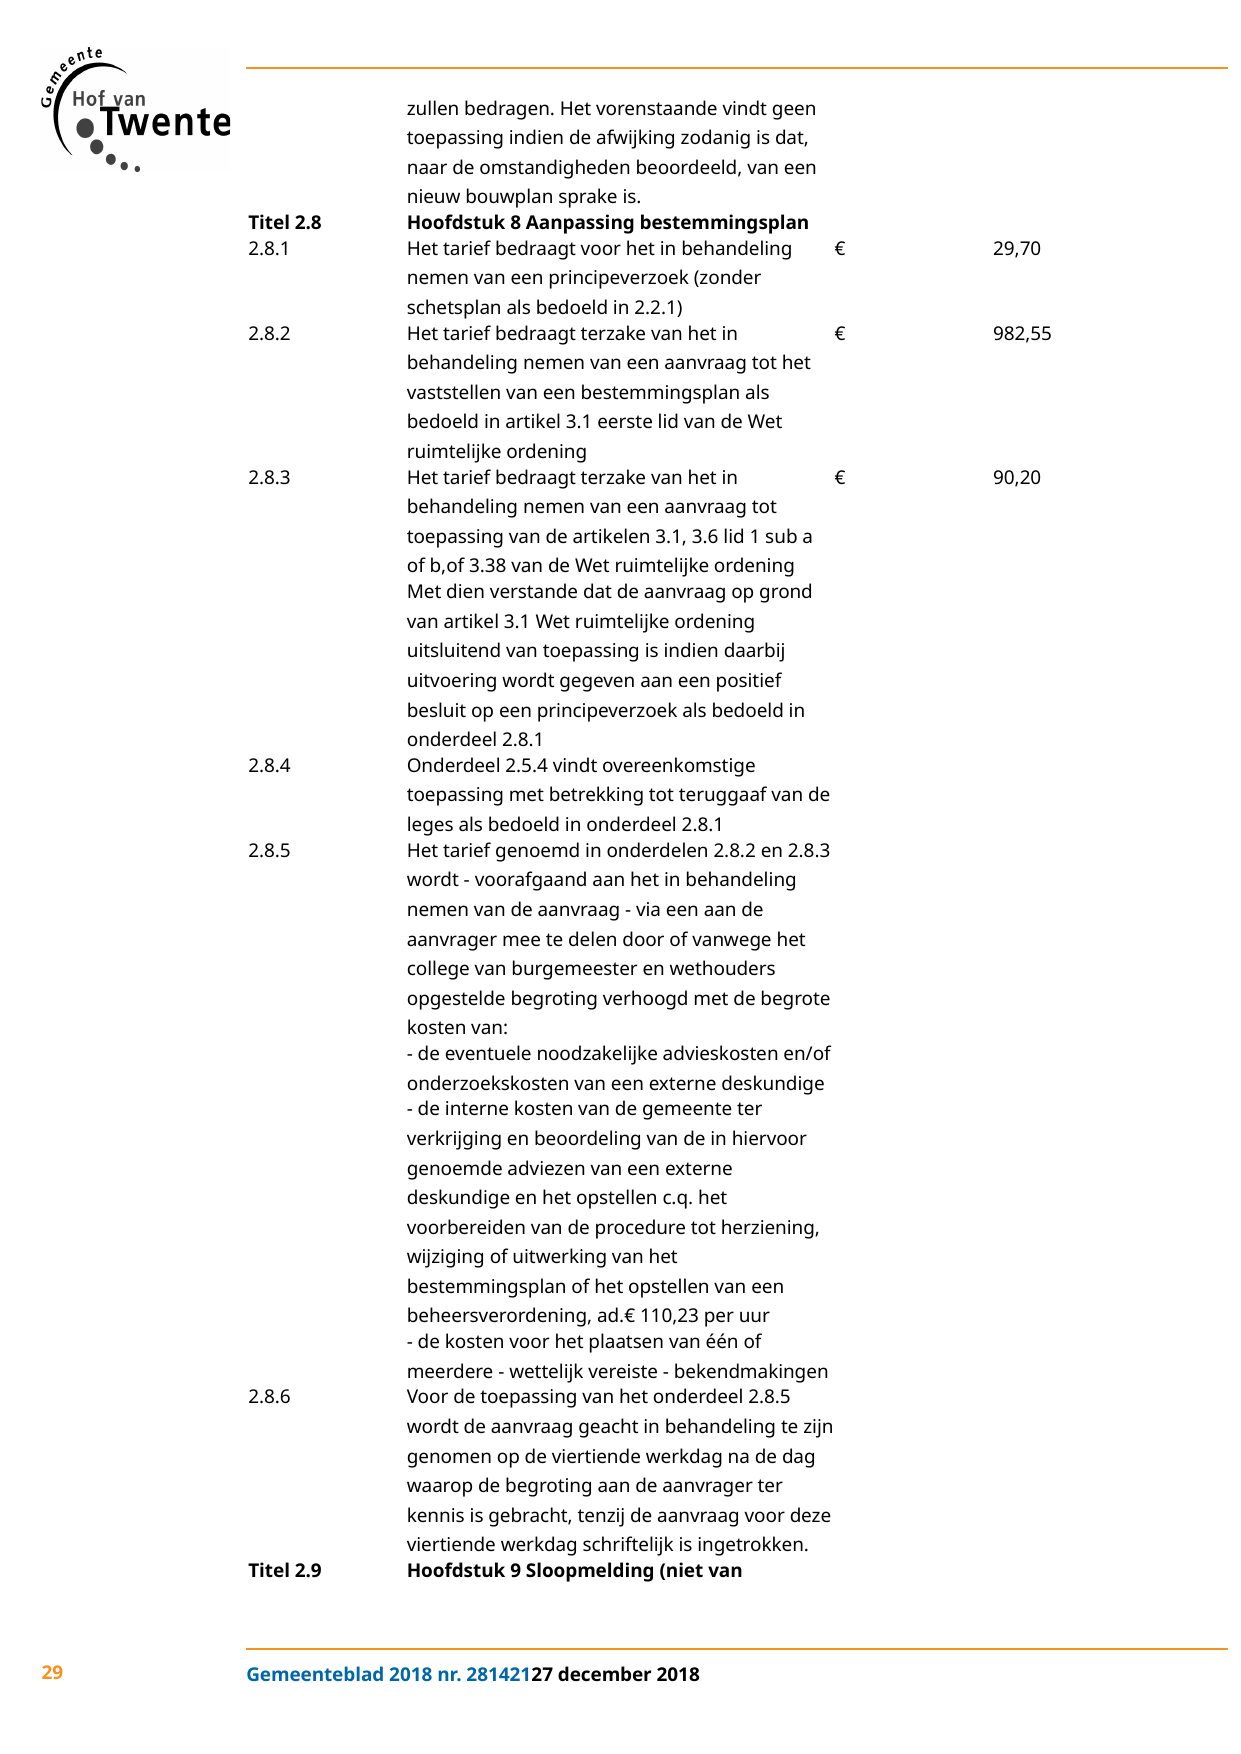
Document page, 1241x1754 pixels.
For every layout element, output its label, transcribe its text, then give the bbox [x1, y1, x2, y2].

table_cell Het tarief bedraagt terzake van het in behandeling nemen van een aanvraag tot het vaststellen van een bestemmingsplan als bedoeld in artikel 3.1 eerste lid van de Wet ruimtelijke ordening [407, 320, 834, 464]
table_cell - de kosten voor het plaatsen van één of meerdere - wettelijk vereiste - bekendmakingen [407, 1328, 834, 1384]
table_cell € [834, 235, 993, 320]
table_cell [834, 752, 993, 837]
table_cell [993, 95, 1152, 209]
table_cell Hoofdstuk 9 Sloopmelding (niet van [407, 1557, 834, 1583]
table_cell [993, 1384, 1152, 1557]
table_cell 90,20 [993, 464, 1152, 578]
table_cell [834, 209, 993, 235]
table_cell Het tarief genoemd in onderdelen 2.8.2 en 2.8.3 wordt - voorafgaand aan het in behandeling nemen van de aanvraag - via een aan de aanvrager mee te delen door of vanwege het college van burgemeester en wethouders opgestelde begroting verhoogd met de begrote kosten van: [407, 837, 834, 1040]
table_cell € [834, 464, 993, 578]
table_cell [248, 1040, 407, 1096]
table_cell 29,70 [993, 235, 1152, 320]
table_cell € [834, 320, 993, 464]
table_cell Onderdeel 2.5.4 vindt overeenkomstige toepassing met betrekking tot teruggaaf van de leges als bedoeld in onderdeel 2.8.1 [407, 752, 834, 837]
table_cell Hoofdstuk 8 Aanpassing bestemmingsplan [407, 209, 834, 235]
table_cell [248, 95, 407, 209]
table_cell [834, 1328, 993, 1384]
table_cell [993, 579, 1152, 752]
table_cell [834, 1557, 993, 1583]
table_cell zullen bedragen. Het vorenstaande vindt geen toepassing indien de afwijking zodanig is dat, naar de omstandigheden beoordeeld, van een nieuw bouwplan sprake is. [407, 95, 834, 209]
table_cell [993, 1040, 1152, 1096]
table_cell [834, 95, 993, 209]
table_cell [248, 1328, 407, 1384]
table_cell [248, 579, 407, 752]
table_cell Met dien verstande dat de aanvraag op grond van artikel 3.1 Wet ruimtelijke ordening uitsluitend van toepassing is indien daarbij uitvoering wordt gegeven aan een positief besluit op een principeverzoek als bedoeld in onderdeel 2.8.1 [407, 579, 834, 752]
table_cell 2.8.2 [248, 320, 407, 464]
table_cell 2.8.6 [248, 1384, 407, 1557]
table_cell Het tarief bedraagt terzake van het in behandeling nemen van een aanvraag tot toepassing van de artikelen 3.1, 3.6 lid 1 sub a of b,of 3.38 van de Wet ruimtelijke ordening [407, 464, 834, 578]
table_cell [834, 1096, 993, 1328]
table_cell [993, 1096, 1152, 1328]
table_cell [834, 837, 993, 1040]
table_cell - de eventuele noodzakelijke advieskosten en/of onderzoekskosten van een externe deskundige [407, 1040, 834, 1096]
table_cell [834, 1040, 993, 1096]
table_cell [248, 1096, 407, 1328]
table_cell - de interne kosten van de gemeente ter verkrijging en beoordeling van de in hiervoor genoemde adviezen van een externe deskundige en het opstellen c.q. het voorbereiden van de procedure tot herziening, wijziging of uitwerking van het bestemmingsplan of het opstellen van een beheersverordening, ad.€ 110,23 per uur [407, 1096, 834, 1328]
table_cell [993, 1557, 1152, 1583]
table_cell [993, 837, 1152, 1040]
table_cell 2.8.1 [248, 235, 407, 320]
table_cell 2.8.4 [248, 752, 407, 837]
table_cell Titel 2.9 [248, 1557, 407, 1583]
table_cell [834, 579, 993, 752]
table_cell [993, 209, 1152, 235]
table_cell [993, 752, 1152, 837]
table_cell 2.8.3 [248, 464, 407, 578]
table_cell Voor de toepassing van het onderdeel 2.8.5 wordt de aanvraag geacht in behandeling te zijn genomen op de viertiende werkdag na de dag waarop de begroting aan de aanvrager ter kennis is gebracht, tenzij de aanvraag voor deze viertiende werkdag schriftelijk is ingetrokken. [407, 1384, 834, 1557]
table_cell 982,55 [993, 320, 1152, 464]
picture [41, 47, 231, 172]
table_cell Titel 2.8 [248, 209, 407, 235]
table_cell [834, 1384, 993, 1557]
table_cell Het tarief bedraagt voor het in behandeling nemen van een principeverzoek (zonder schetsplan als bedoeld in 2.2.1) [407, 235, 834, 320]
table_cell [993, 1328, 1152, 1384]
table_cell 2.8.5 [248, 837, 407, 1040]
